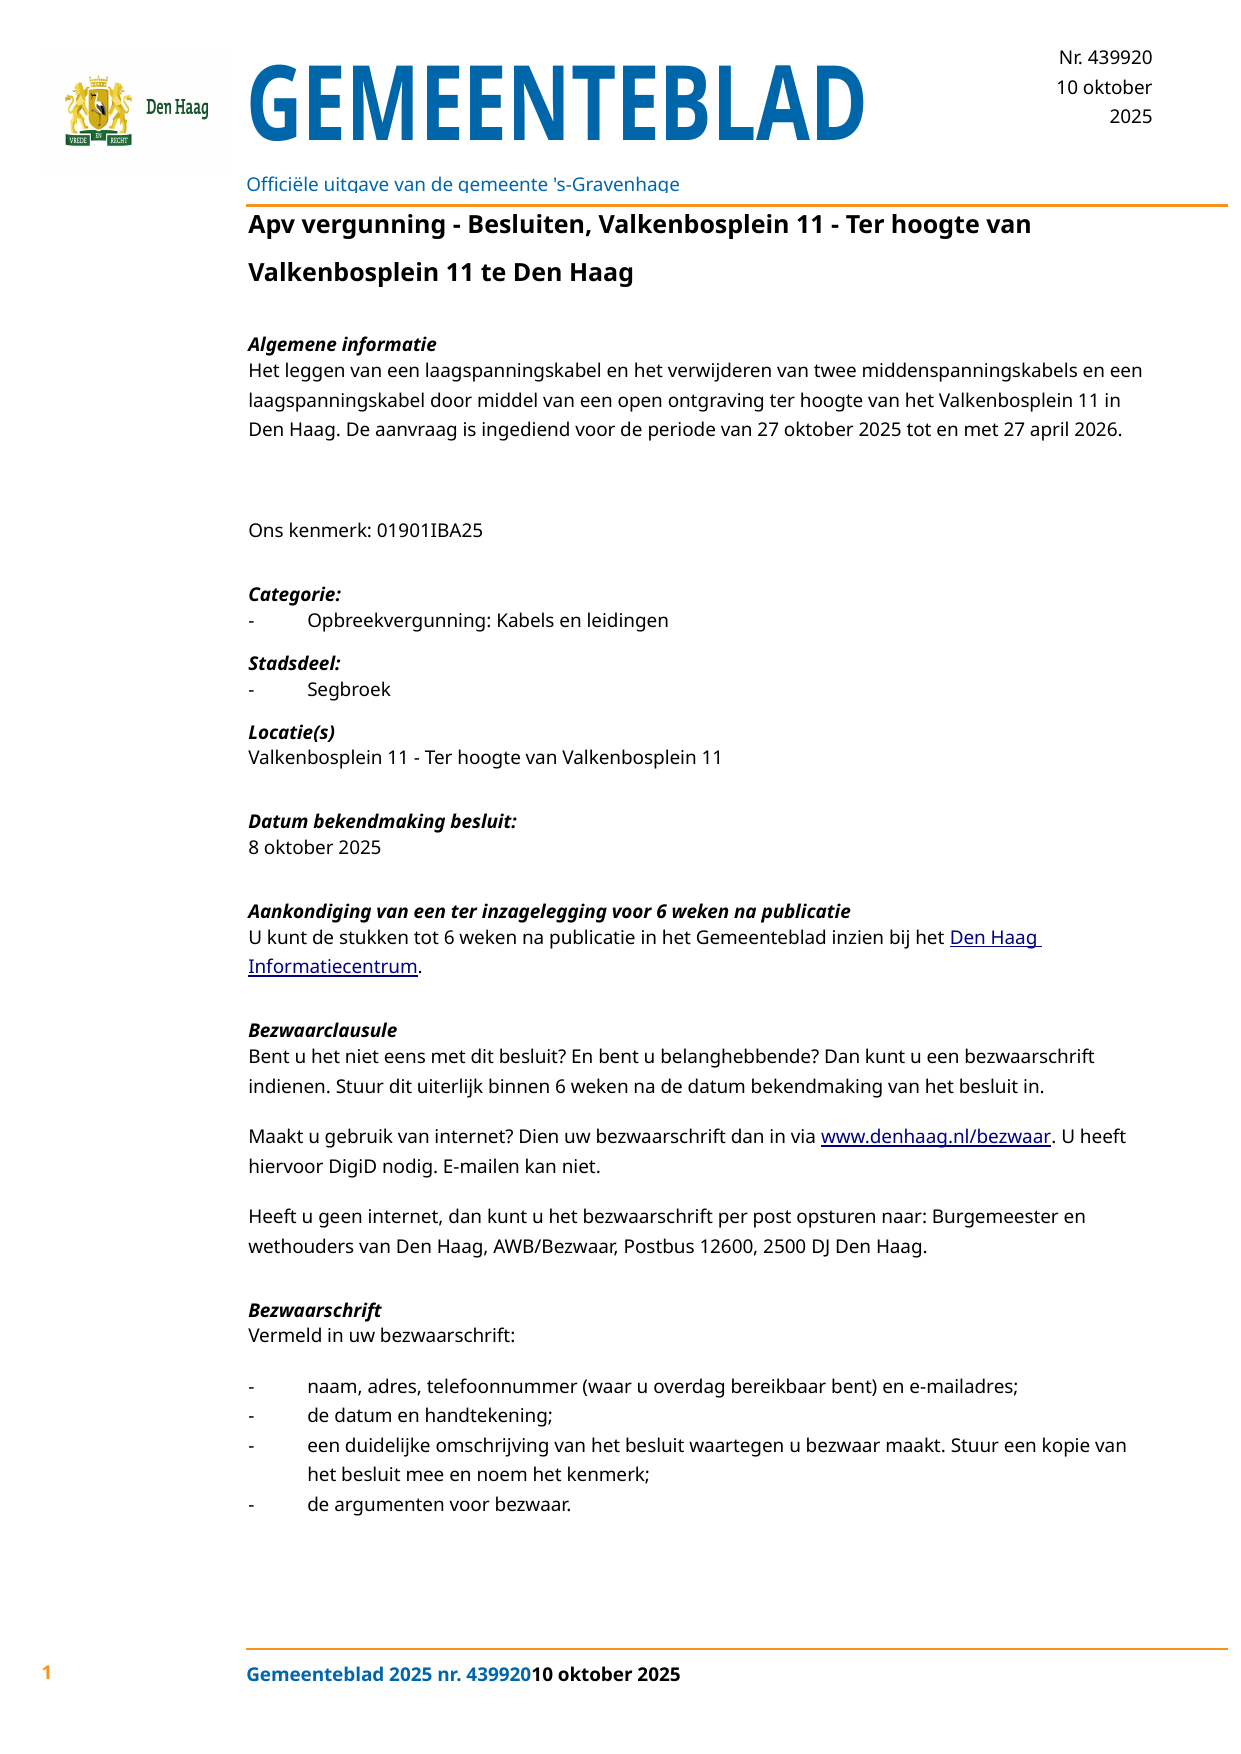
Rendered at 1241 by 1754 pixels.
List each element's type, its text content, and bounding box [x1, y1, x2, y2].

text Algemene informatie [248, 331, 1152, 357]
text Stadsdeel: [248, 650, 1152, 676]
text Maakt u gebruik van internet? Dien uw bezwaarschrift dan in via www.denhaag.nl/bezwaar. U heeft hiervoor DigiD nodig. E-mailen kan niet. [248, 1123, 1152, 1178]
list Opbreekvergunning: Kabels en leidingen [248, 607, 1152, 633]
text Aankondiging van een ter inzagelegging voor 6 weken na publicatie [248, 898, 1152, 924]
text Bent u het niet eens met dit besluit? En bent u belanghebbende? Dan kunt u een bezwaarschrift indienen. Stuur dit uiterlijk binnen 6 weken na de datum bekendmaking van het besluit in. [248, 1043, 1152, 1098]
text Het leggen van een laagspanningskabel en het verwijderen van twee middenspanningskabels en een laagspanningskabel door middel van een open ontgraving ter hoogte van het Valkenbosplein 11 in Den Haag. De aanvraag is ingediend voor de periode van 27 oktober 2025 tot en met 27 april 2026. [248, 357, 1152, 442]
text Heeft u geen internet, dan kunt u het bezwaarschrift per post opsturen naar: Burgemeester en wethouders van Den Haag, AWB/Bezwaar, Postbus 12600, 2500 DJ Den Haag. [248, 1203, 1152, 1258]
list de argumenten voor bezwaar. [248, 1491, 1152, 1517]
list Segbroek [248, 676, 1152, 701]
list naam, adres, telefoonnummer (waar u overdag bereikbaar bent) en e-mailadres; [248, 1373, 1152, 1399]
text Valkenbosplein 11 - Ter hoogte van Valkenbosplein 11 [248, 744, 1152, 770]
text Locatie(s) [248, 719, 1152, 744]
text Bezwaarschrift [248, 1297, 1152, 1322]
text Categorie: [248, 581, 1152, 607]
text Bezwaarclausule [248, 1017, 1152, 1043]
list een duidelijke omschrijving van het besluit waartegen u bezwaar maakt. Stuur een kopie van het besluit mee en noem het kenmerk; [248, 1432, 1152, 1487]
text Apv vergunning - Besluiten, Valkenbosplein 11 - Ter hoogte van Valkenbosplein 11 te Den Haag [248, 207, 1152, 288]
text Vermeld in uw bezwaarschrift: [248, 1322, 1152, 1348]
text U kunt de stukken tot 6 weken na publicatie in het Gemeenteblad inzien bij het Den Haag Informatiecentrum. [248, 924, 1152, 979]
list de datum en handtekening; [248, 1402, 1152, 1428]
text Datum bekendmaking besluit: [248, 808, 1152, 834]
text 8 oktober 2025 [248, 834, 1152, 860]
picture [41, 47, 231, 172]
text Ons kenmerk: 01901IBA25 [248, 517, 1152, 543]
